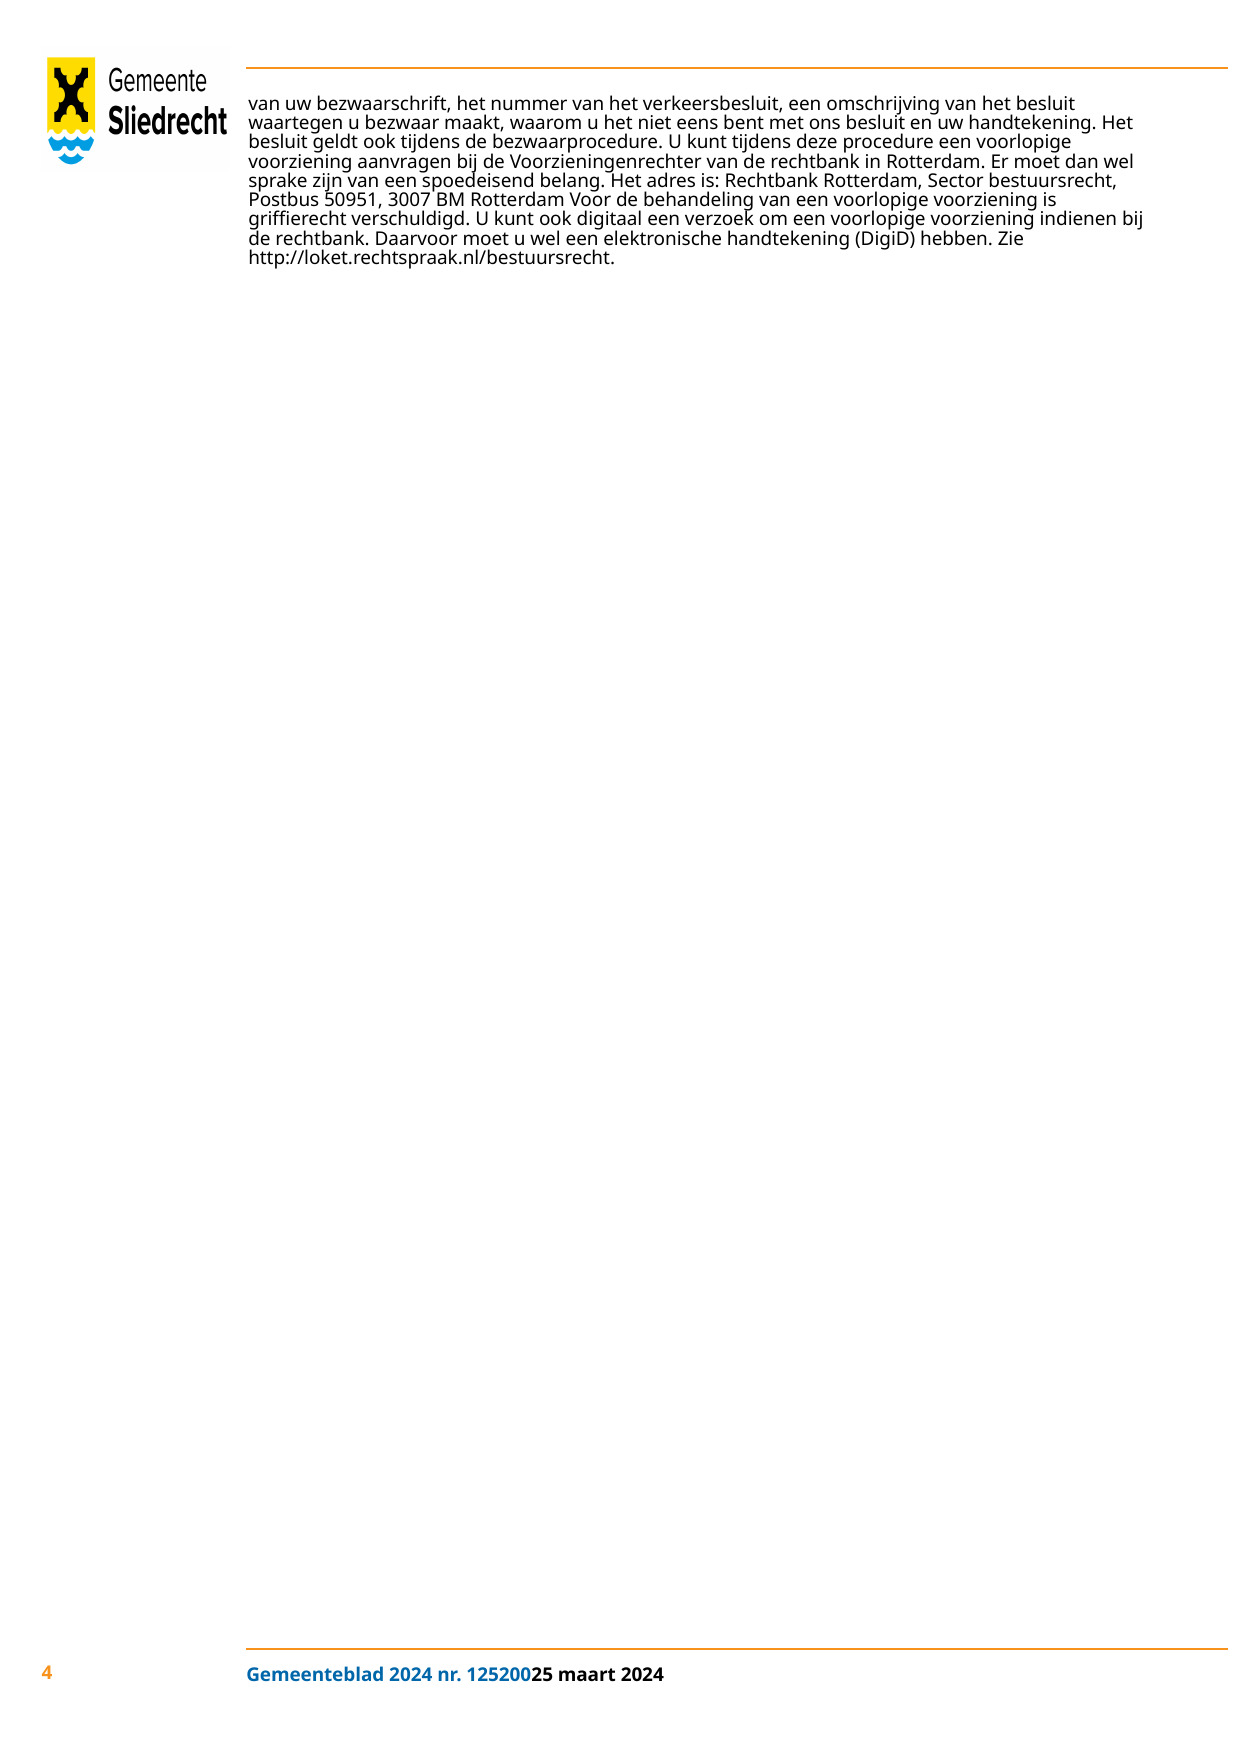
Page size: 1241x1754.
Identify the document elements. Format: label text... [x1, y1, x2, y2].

text van uw bezwaarschrift, het nummer van het verkeersbesluit, een omschrijving van het besluit waartegen u bezwaar maakt, waarom u het niet eens bent met ons besluit en uw handtekening. Het besluit geldt ook tijdens de bezwaarprocedure. U kunt tijdens deze procedure een voorlopige voorziening aanvragen bij de Voorzieningenrechter van de rechtbank in Rotterdam. Er moet dan wel sprake zijn van een spoedeisend belang. Het adres is: Rechtbank Rotterdam, Sector bestuursrecht, Postbus 50951, 3007 BM Rotterdam Voor de behandeling van een voorlopige voorziening is griffierecht verschuldigd. U kunt ook digitaal een verzoek om een voorlopige voorziening indienen bij de rechtbank. Daarvoor moet u wel een elektronische handtekening (DigiD) hebben. Zie http://loket.rechtspraak.nl/bestuursrecht. [248, 95, 1152, 268]
picture [41, 47, 231, 172]
